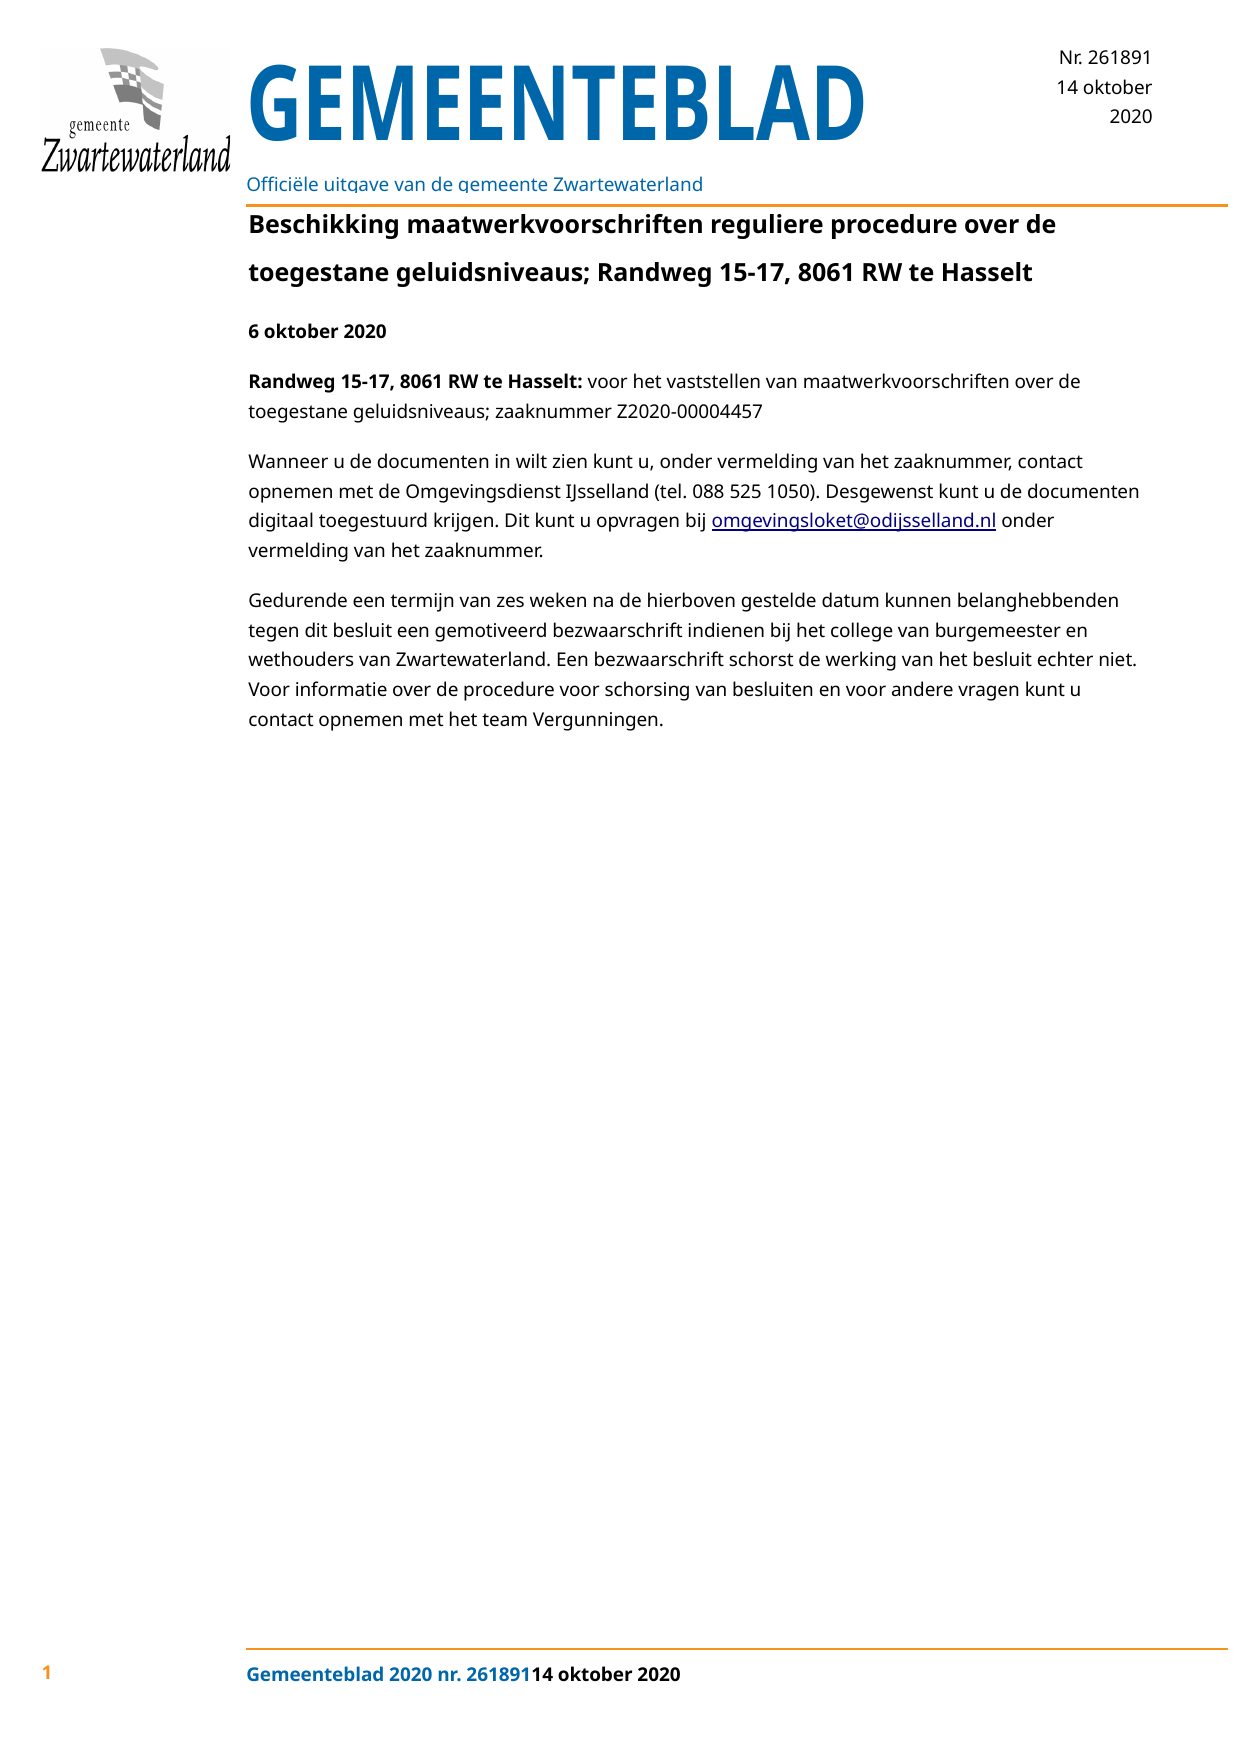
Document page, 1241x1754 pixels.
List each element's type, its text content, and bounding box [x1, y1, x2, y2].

text Beschikking maatwerkvoorschriften reguliere procedure over de toegestane geluidsniveaus; Randweg 15-17, 8061 RW te Hasselt [248, 207, 1152, 288]
text Gedurende een termijn van zes weken na de hierboven gestelde datum kunnen belanghebbenden tegen dit besluit een gemotiveerd bezwaarschrift indienen bij het college van burgemeester en wethouders van Zwartewaterland. Een bezwaarschrift schorst de werking van het besluit echter niet. Voor informatie over de procedure voor schorsing van besluiten en voor andere vragen kunt u contact opnemen met het team Vergunningen. [248, 587, 1152, 732]
text Randweg 15-17, 8061 RW te Hasselt: voor het vaststellen van maatwerkvoorschriften over de toegestane geluidsniveaus; zaaknummer Z2020-00004457 [248, 368, 1152, 424]
text Wanneer u de documenten in wilt zien kunt u, onder vermelding van het zaaknummer, contact opnemen met de Omgevingsdienst IJsselland (tel. 088 525 1050). Desgewenst kunt u de documenten digitaal toegestuurd krijgen. Dit kunt u opvragen bij omgevingsloket@odijsselland.nl onder vermelding van het zaaknummer. [248, 448, 1152, 563]
picture [41, 47, 231, 172]
text 6 oktober 2020 [248, 318, 1152, 344]
